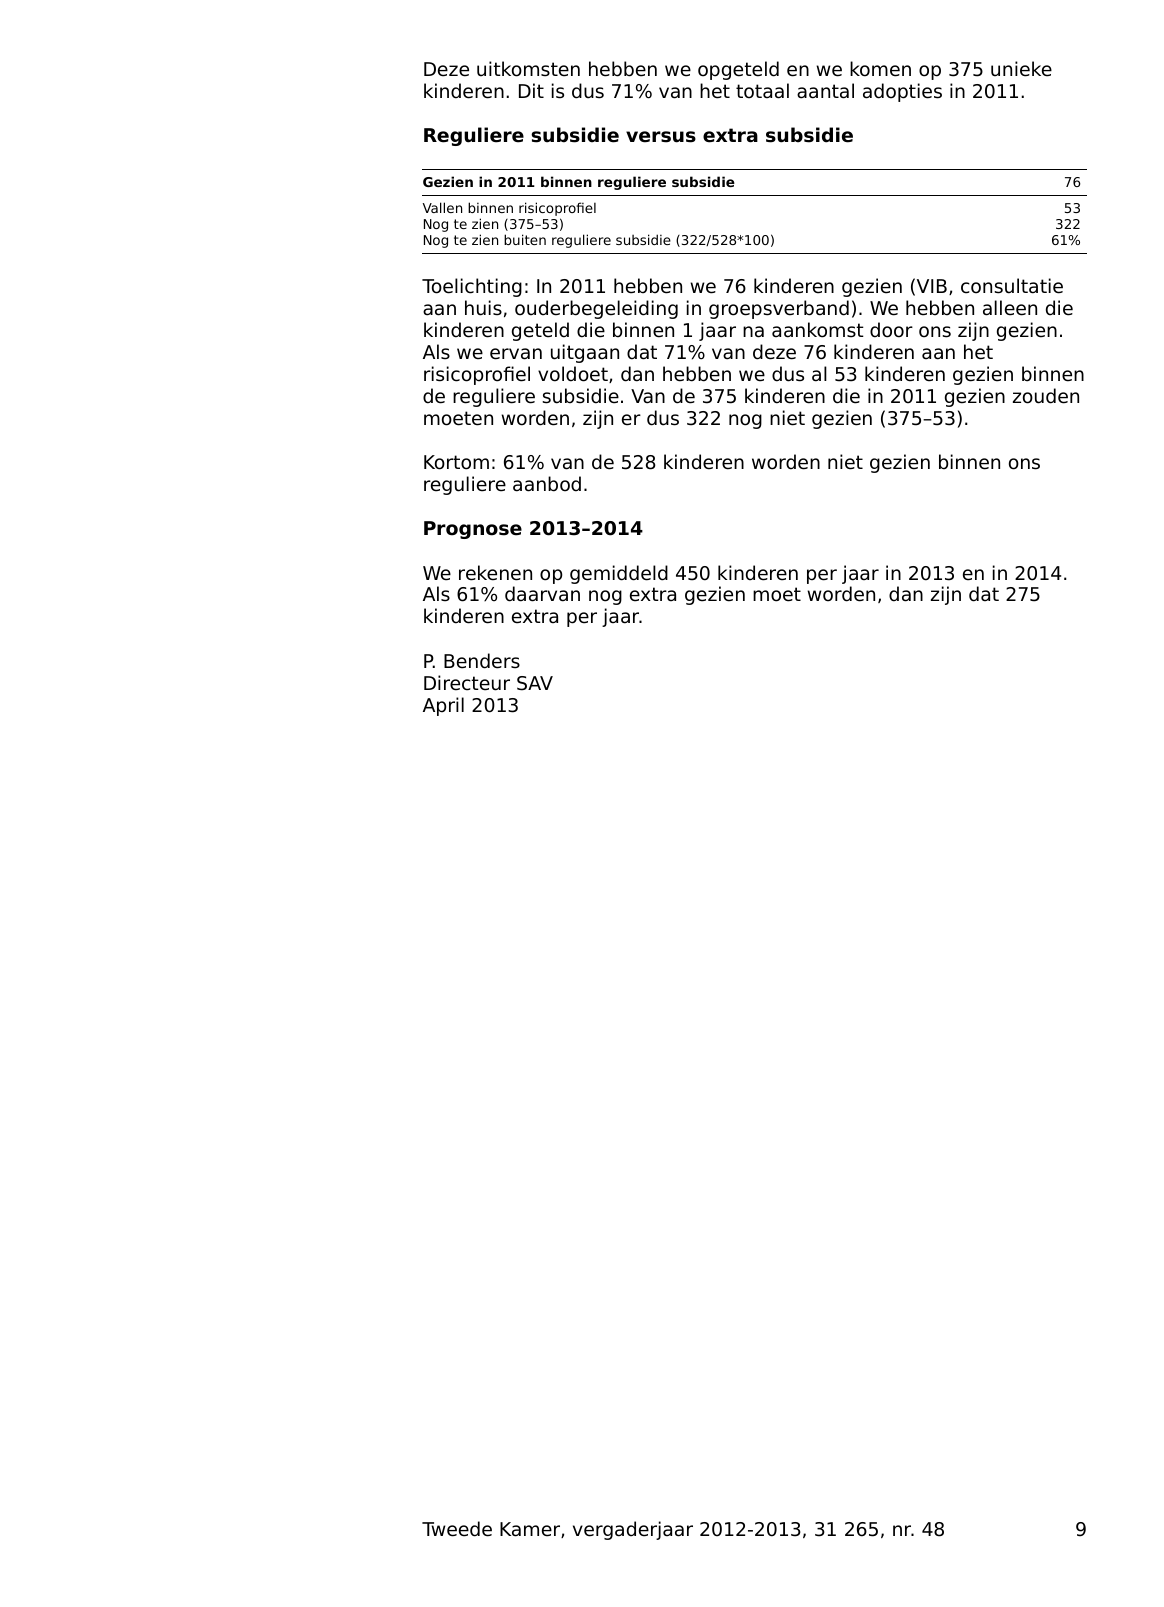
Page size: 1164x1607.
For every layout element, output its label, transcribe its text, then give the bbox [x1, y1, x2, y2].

text April 2013 [422, 694, 1087, 716]
text Toelichting: In 2011 hebben we 76 kinderen gezien (VIB, consultatie aan huis, ouderbegeleiding in groepsverband). We hebben alleen die kinderen geteld die binnen 1 jaar na aankomst door ons zijn gezien. Als we ervan uitgaan dat 71% van deze 76 kinderen aan het risicoprofiel voldoet, dan hebben we dus al 53 kinderen gezien binnen de reguliere subsidie. Van de 375 kinderen die in 2011 gezien zouden moeten worden, zijn er dus 322 nog niet gezien (375–53). [422, 276, 1087, 430]
text Kortom: 61% van de 528 kinderen worden niet gezien binnen ons reguliere aanbod. [422, 452, 1087, 496]
text Directeur SAV [422, 672, 1087, 694]
table_cell Nog te zien buiten reguliere subsidie (322/528*100) [422, 233, 987, 253]
table_header Gezien in 2011 binnen reguliere subsidie [422, 170, 987, 195]
subtitle Reguliere subsidie versus extra subsidie [422, 125, 1087, 147]
text P. Benders [422, 651, 1087, 672]
table_cell 61% [987, 233, 1087, 253]
table_cell Vallen binnen risicoprofiel [422, 196, 987, 217]
text We rekenen op gemiddeld 450 kinderen per jaar in 2013 en in 2014. Als 61% daarvan nog extra gezien moet worden, dan zijn dat 275 kinderen extra per jaar. [422, 562, 1087, 628]
table_cell 322 [987, 217, 1087, 232]
subtitle Prognose 2013–2014 [422, 518, 1087, 540]
text Deze uitkomsten hebben we opgeteld en we komen op 375 unieke kinderen. Dit is dus 71% van het totaal aantal adopties in 2011. [422, 59, 1087, 103]
table_cell 53 [987, 196, 1087, 217]
table_cell Nog te zien (375–53) [422, 217, 987, 232]
table_header 76 [987, 170, 1087, 195]
